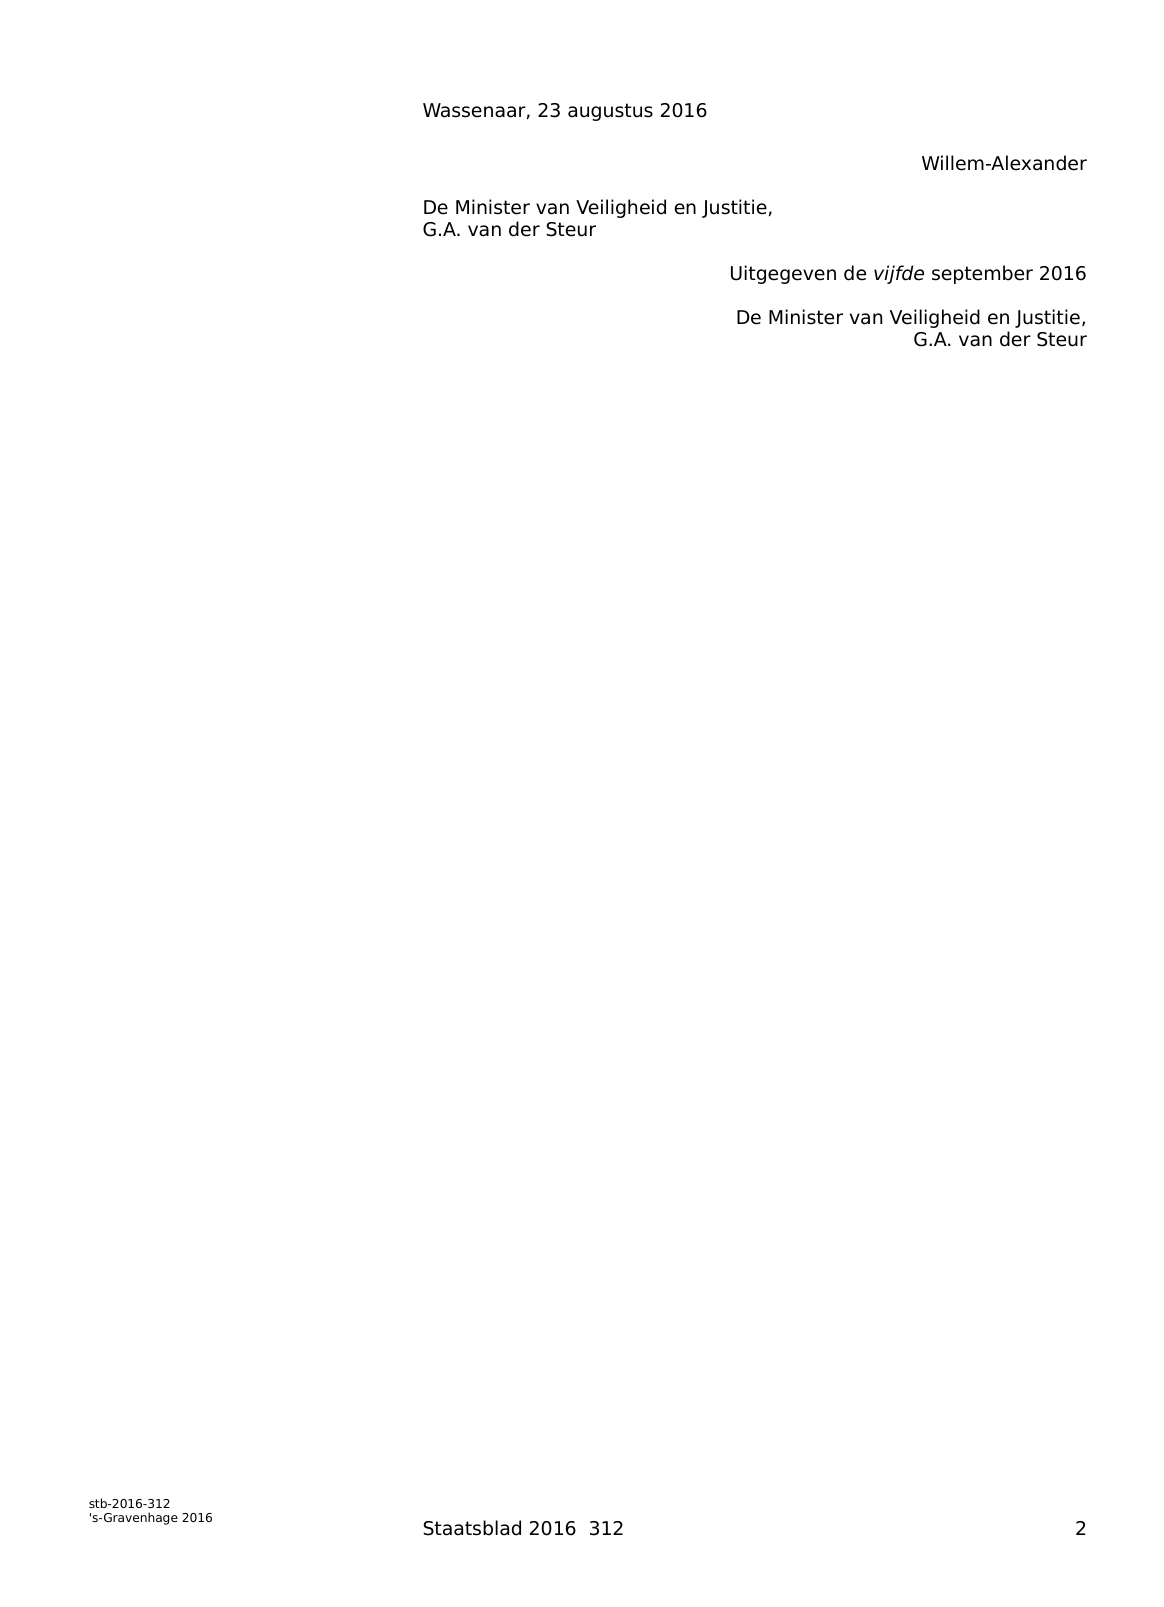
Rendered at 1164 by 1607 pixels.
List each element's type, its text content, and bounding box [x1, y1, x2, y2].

text De Minister van Veiligheid en Justitie, G.A. van der Steur [422, 307, 1087, 351]
text De Minister van Veiligheid en Justitie, G.A. van der Steur [422, 197, 1087, 241]
text Wassenaar, 23 augustus 2016 [422, 100, 1087, 122]
text stb-2016-312 [88, 1497, 323, 1511]
text 's-Gravenhage 2016 [88, 1511, 323, 1525]
text Willem-Alexander [422, 152, 1087, 174]
text Uitgegeven de vijfde september 2016 [422, 263, 1087, 285]
